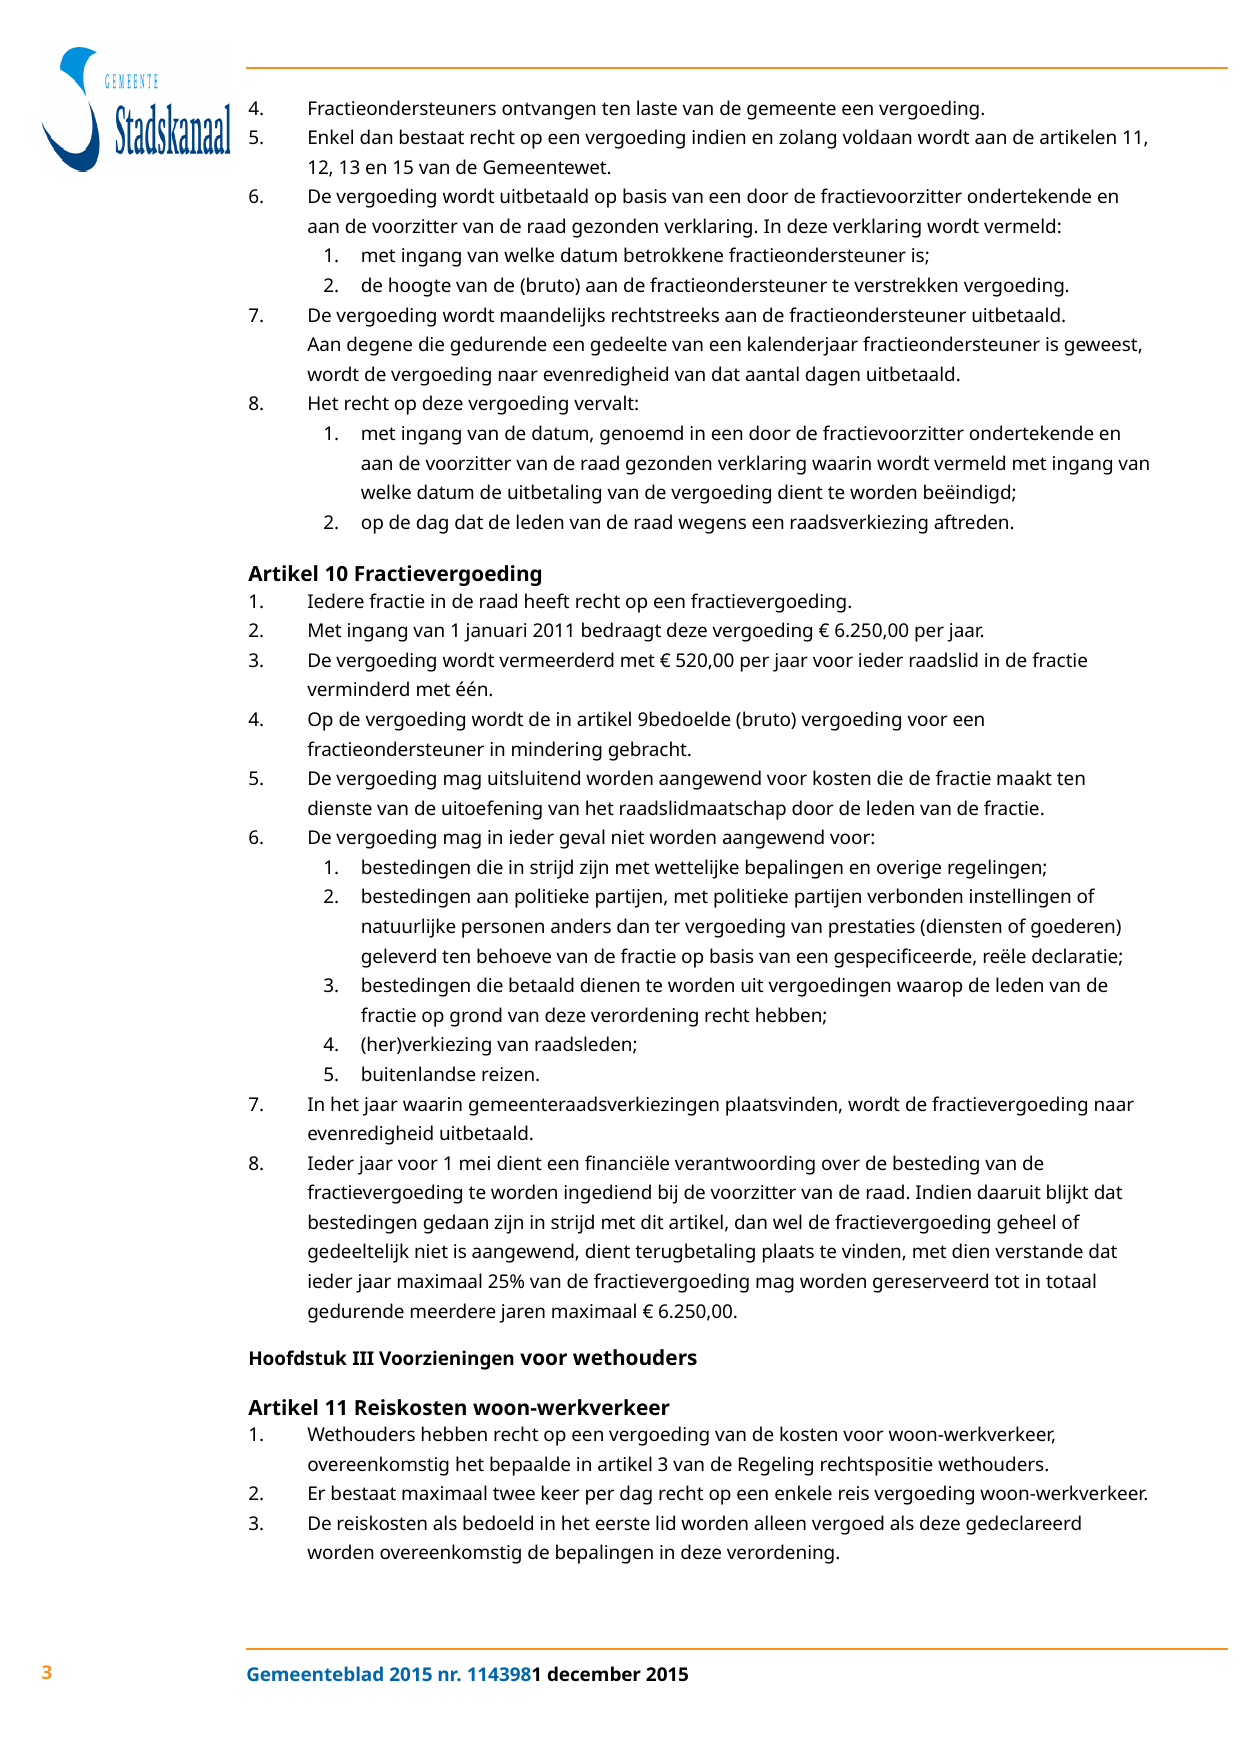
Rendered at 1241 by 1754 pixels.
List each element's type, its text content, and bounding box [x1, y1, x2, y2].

list Het recht op deze vergoeding vervalt: [248, 391, 1152, 416]
list In het jaar waarin gemeenteraadsverkiezingen plaatsvinden, wordt de fractievergoeding naar evenredigheid uitbetaald. [248, 1091, 1152, 1146]
list Met ingang van 1 januari 2011 bedraagt deze vergoeding € 6.250,00 per jaar. [248, 617, 1152, 643]
list Op de vergoeding wordt de in artikel 9bedoelde (bruto) vergoeding voor een fractieondersteuner in mindering gebracht. [248, 706, 1152, 761]
list De vergoeding mag in ieder geval niet worden aangewend voor: [248, 824, 1152, 850]
list Er bestaat maximaal twee keer per dag recht op een enkele reis vergoeding woon-werkverkeer. [248, 1480, 1152, 1506]
list De vergoeding wordt vermeerderd met € 520,00 per jaar voor ieder raadslid in de fractie verminderd met één. [248, 647, 1152, 702]
list De reiskosten als bedoeld in het eerste lid worden alleen vergoed als deze gedeclareerd worden overeenkomstig de bepalingen in deze verordening. [248, 1510, 1152, 1565]
picture [41, 47, 231, 172]
list De vergoeding wordt uitbetaald op basis van een door de fractievoorzitter ondertekende en aan de voorzitter van de raad gezonden verklaring. In deze verklaring wordt vermeld: [248, 183, 1152, 239]
list De vergoeding mag uitsluitend worden aangewend voor kosten die de fractie maakt ten dienste van de uitoefening van het raadslidmaatschap door de leden van de fractie. [248, 765, 1152, 821]
list Aan degene die gedurende een gedeelte van een kalenderjaar fractieondersteuner is geweest, wordt de vergoeding naar evenredigheid van dat aantal dagen uitbetaald. [248, 331, 1152, 387]
list Wethouders hebben recht op een vergoeding van de kosten voor woon-werkverkeer, overeenkomstig het bepaalde in artikel 3 van de Regeling rechtspositie wethouders. [248, 1421, 1152, 1476]
list met ingang van de datum, genoemd in een door de fractievoorzitter ondertekende en aan de voorzitter van de raad gezonden verklaring waarin wordt vermeld met ingang van welke datum de uitbetaling van de vergoeding dient te worden beëindigd; [323, 420, 1152, 505]
text Artikel 10 Fractievergoeding [248, 559, 1152, 588]
list bestedingen die betaald dienen te worden uit vergoedingen waarop de leden van de fractie op grond van deze verordening recht hebben; [323, 972, 1152, 1028]
list Ieder jaar voor 1 mei dient een financiële verantwoording over de besteding van de fractievergoeding te worden ingediend bij de voorzitter van de raad. Indien daaruit blijkt dat bestedingen gedaan zijn in strijd met dit artikel, dan wel de fractievergoeding geheel of gedeeltelijk niet is aangewend, dient terugbetaling plaats te vinden, met dien verstande dat ieder jaar maximaal 25% van de fractievergoeding mag worden gereserveerd tot in totaal gedurende meerdere jaren maximaal € 6.250,00. [248, 1150, 1152, 1323]
list de hoogte van de (bruto) aan de fractieondersteuner te verstrekken vergoeding. [323, 272, 1152, 298]
list buitenlandse reizen. [323, 1061, 1152, 1087]
list Fractieondersteuners ontvangen ten laste van de gemeente een vergoeding. [248, 95, 1152, 121]
text Artikel 11 Reiskosten woon-werkverkeer [248, 1393, 1152, 1421]
list bestedingen die in strijd zijn met wettelijke bepalingen en overige regelingen; [323, 854, 1152, 880]
list bestedingen aan politieke partijen, met politieke partijen verbonden instellingen of natuurlijke personen anders dan ter vergoeding van prestaties (diensten of goederen) geleverd ten behoeve van de fractie op basis van een gespecificeerde, reële declaratie; [323, 884, 1152, 968]
text Hoofdstuk III Voorzieningen voor wethouders [248, 1343, 1152, 1372]
list (her)verkiezing van raadsleden; [323, 1032, 1152, 1057]
list Enkel dan bestaat recht op een vergoeding indien en zolang voldaan wordt aan de artikelen 11, 12, 13 en 15 van de Gemeentewet. [248, 124, 1152, 180]
list met ingang van welke datum betrokkene fractieondersteuner is; [323, 243, 1152, 268]
list op de dag dat de leden van de raad wegens een raadsverkiezing aftreden. [323, 509, 1152, 535]
list Iedere fractie in de raad heeft recht op een fractievergoeding. [248, 588, 1152, 613]
list De vergoeding wordt maandelijks rechtstreeks aan de fractieondersteuner uitbetaald. [248, 302, 1152, 328]
